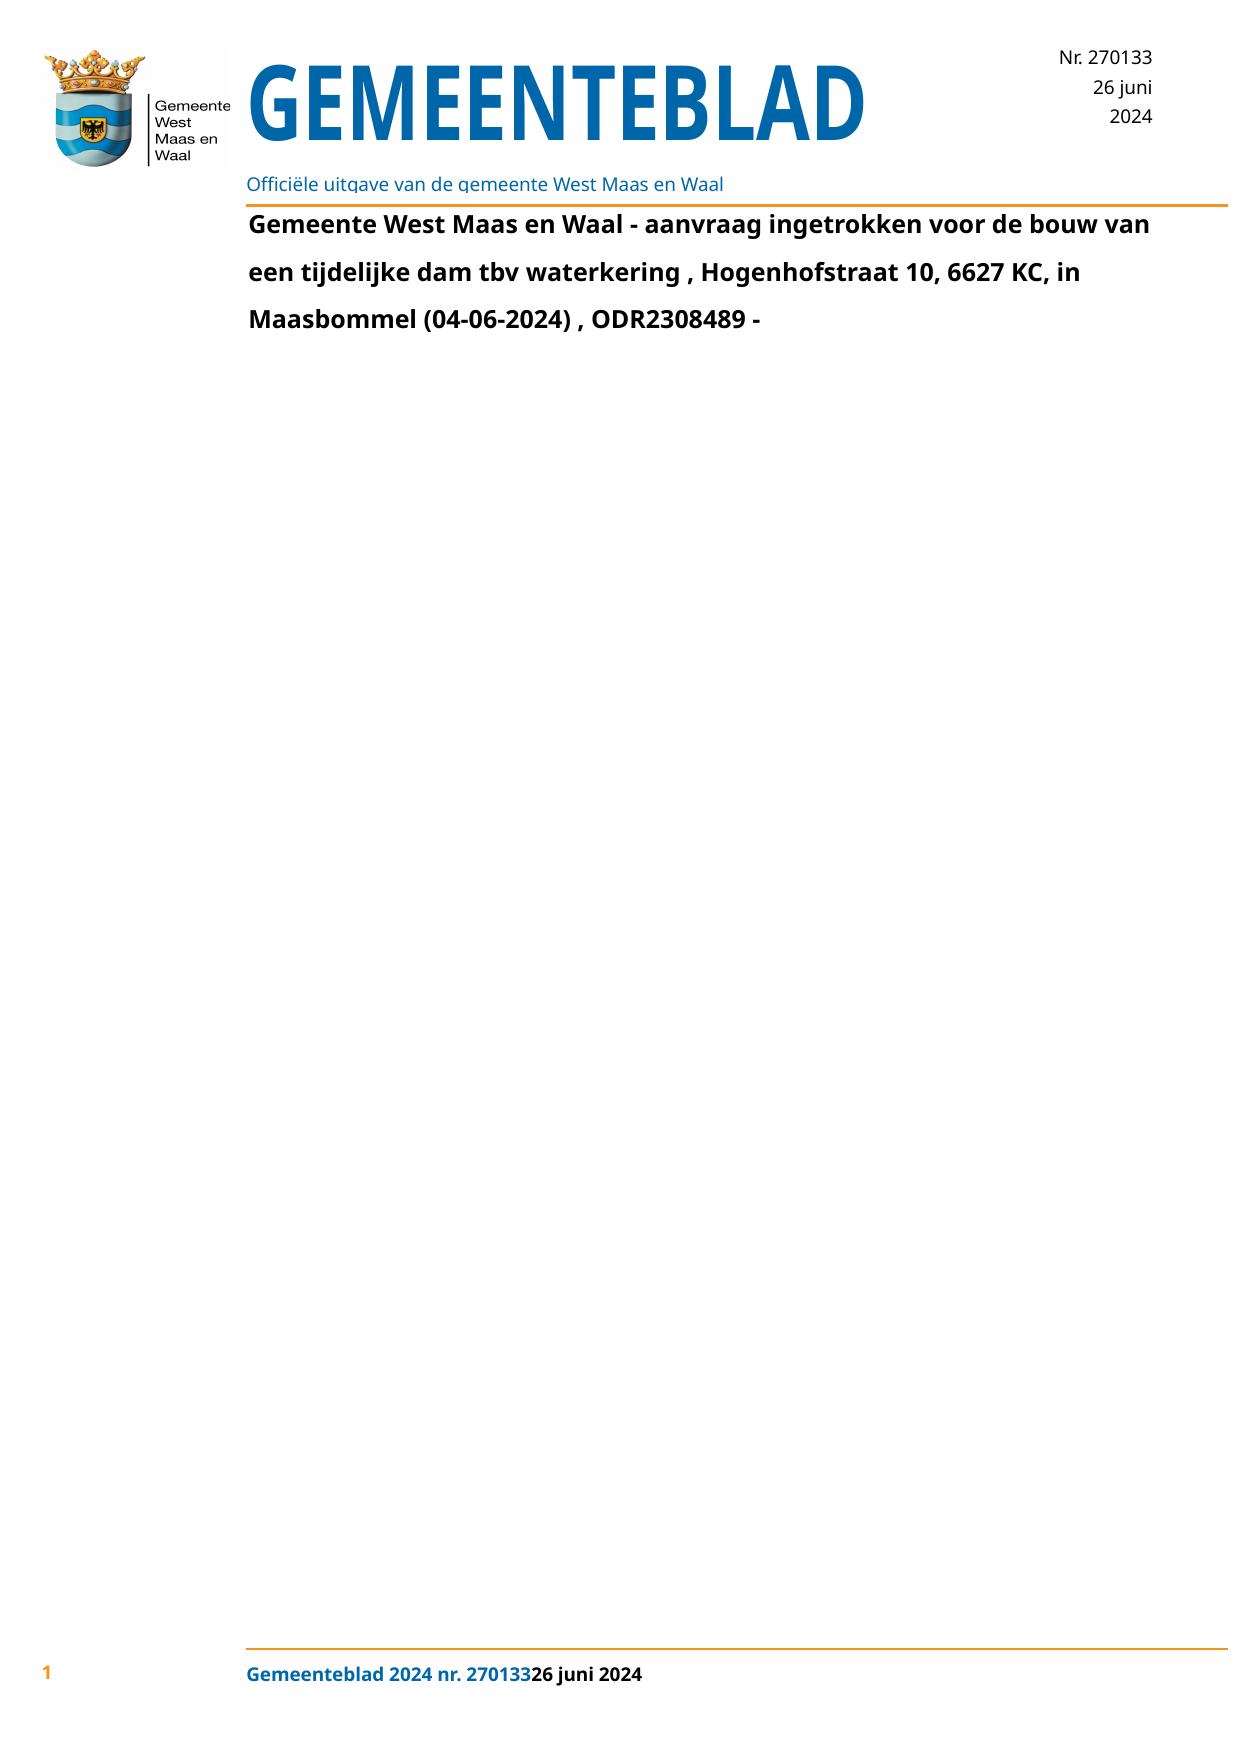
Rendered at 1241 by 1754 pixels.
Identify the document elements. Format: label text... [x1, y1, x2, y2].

text Gemeente West Maas en Waal - aanvraag ingetrokken voor de bouw van een tijdelijke dam tbv waterkering , Hogenhofstraat 10, 6627 KC, in Maasbommel (04-06-2024) , ODR2308489 - [248, 207, 1152, 336]
picture [41, 47, 231, 172]
